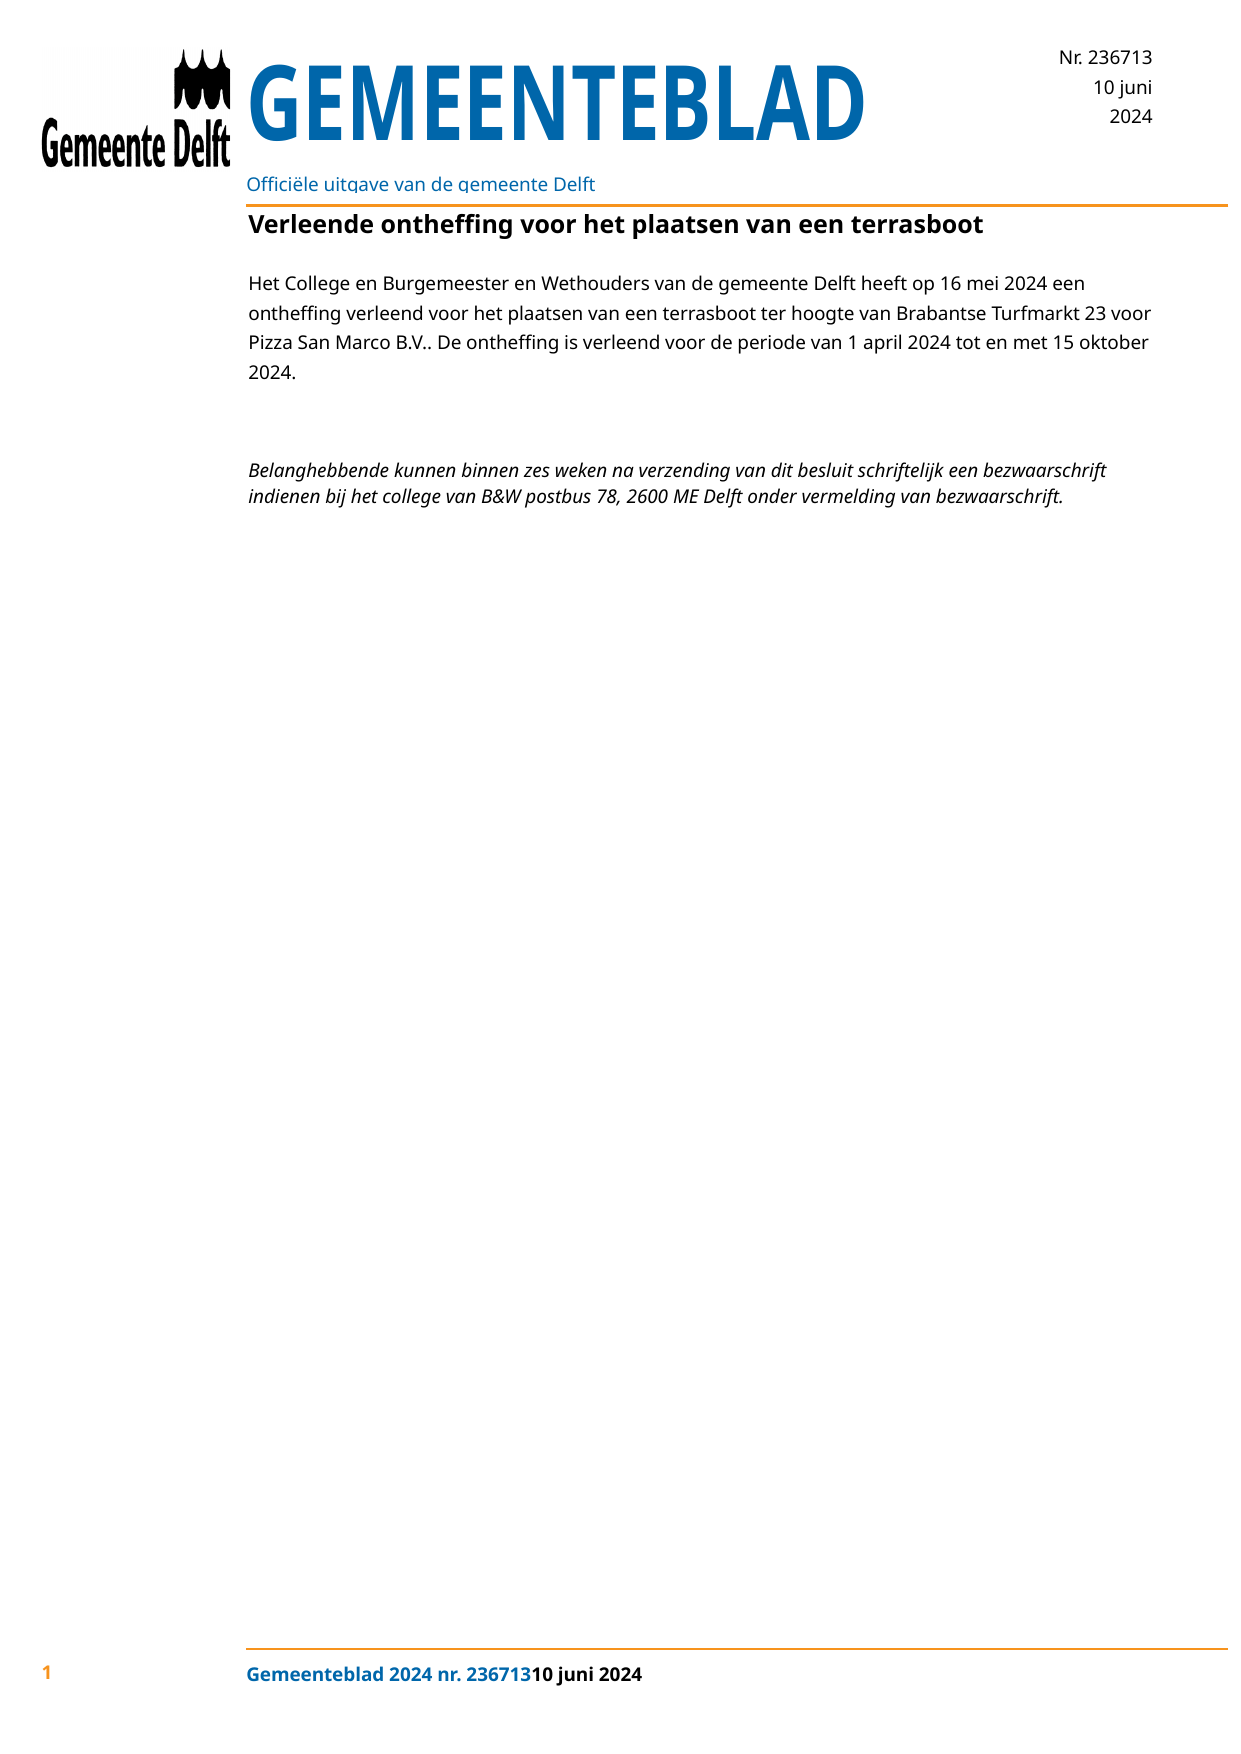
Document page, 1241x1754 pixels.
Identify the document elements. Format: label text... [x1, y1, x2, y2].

text Verleende ontheffing voor het plaatsen van een terrasboot [248, 207, 1152, 241]
picture [41, 47, 231, 172]
text Het College en Burgemeester en Wethouders van de gemeente Delft heeft op 16 mei 2024 een ontheffing verleend voor het plaatsen van een terrasboot ter hoogte van Brabantse Turfmarkt 23 voor Pizza San Marco B.V.. De ontheffing is verleend voor de periode van 1 april 2024 tot en met 15 oktober 2024. [248, 270, 1152, 385]
text Belanghebbende kunnen binnen zes weken na verzending van dit besluit schriftelijk een bezwaarschrift indienen bij het college van B&W postbus 78, 2600 ME Delft onder vermelding van bezwaarschrift. [248, 457, 1152, 509]
